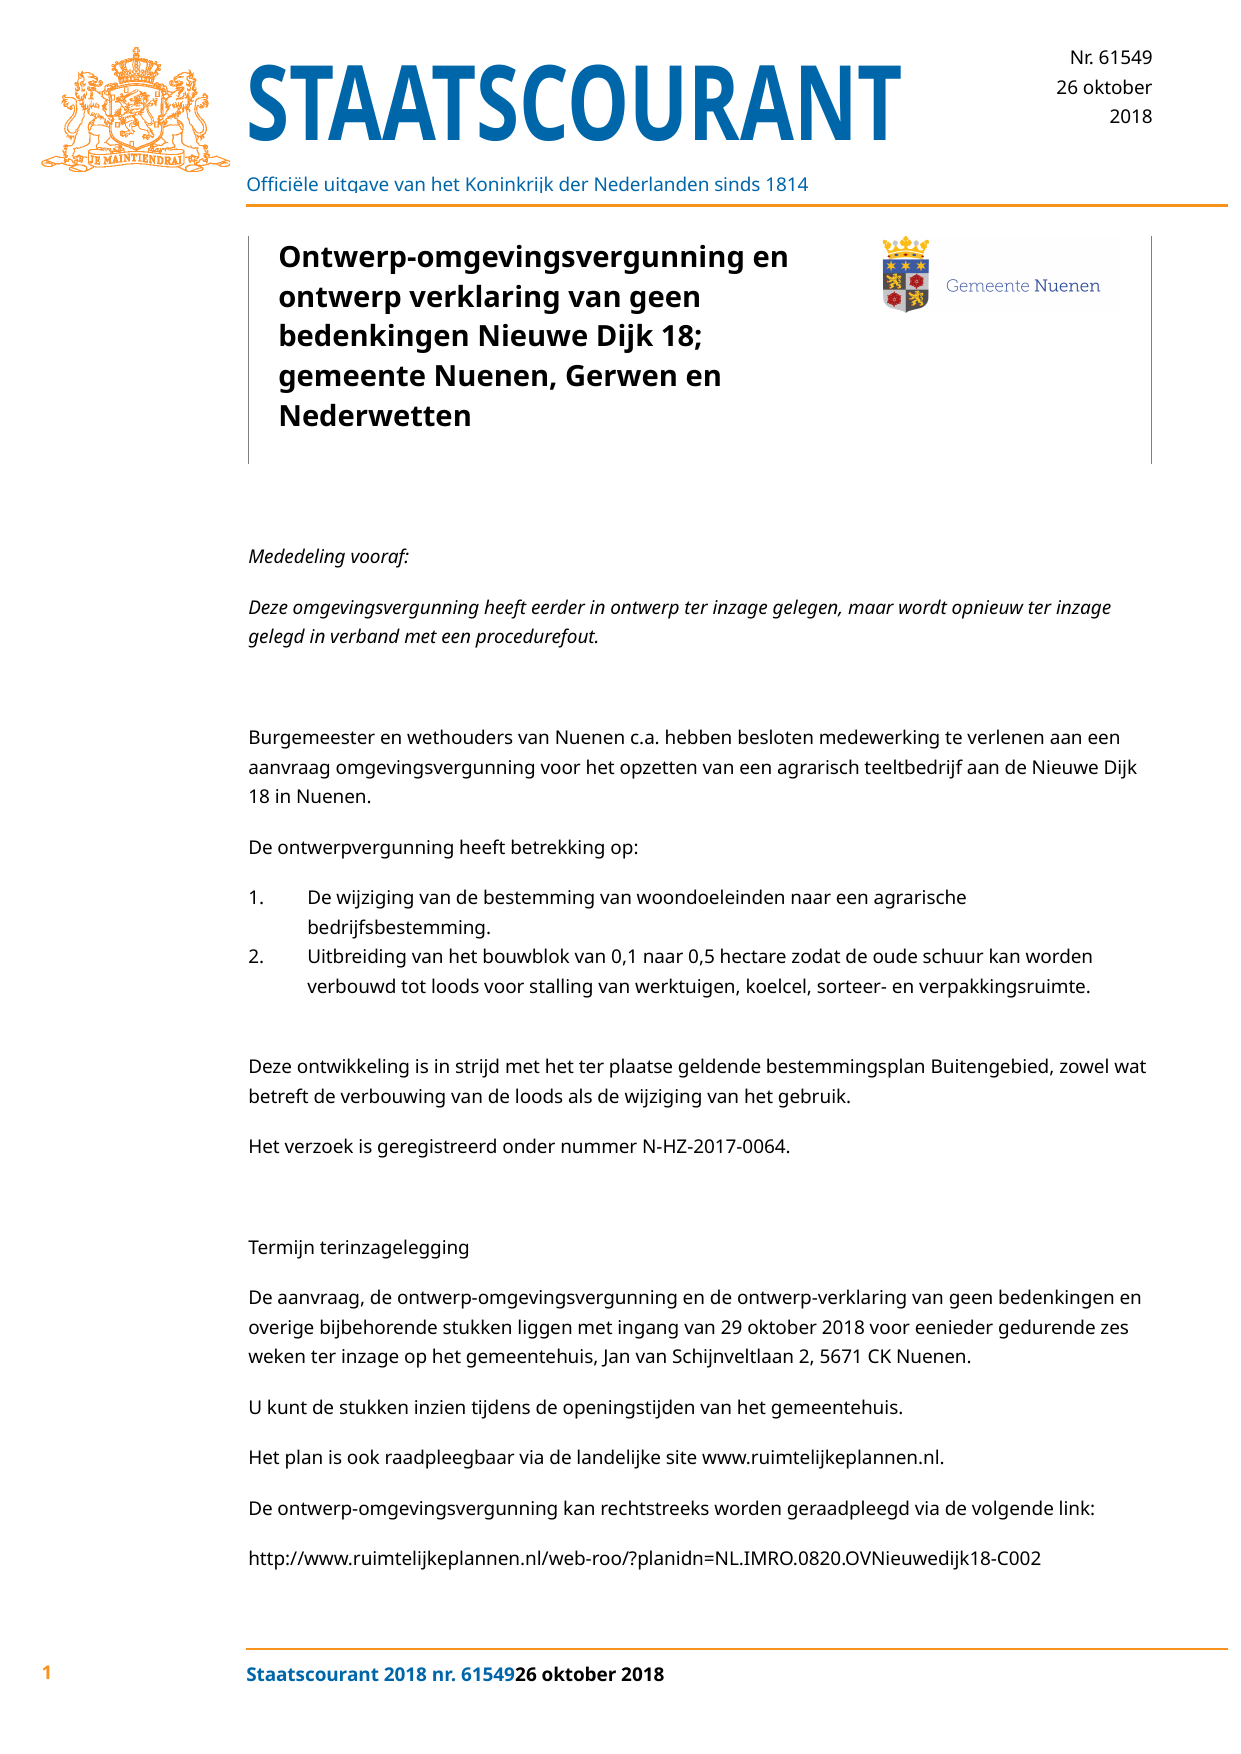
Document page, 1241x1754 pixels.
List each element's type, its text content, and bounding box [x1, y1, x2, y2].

table_header [850, 236, 882, 312]
table_header Ontwerp-omgevingsvergunning en ontwerp verklaring van geen bedenkingen Nieuwe Dijk 18; gemeente Nuenen, Gerwen en Nederwetten [249, 236, 850, 464]
text Termijn terinzagelegging [248, 1234, 1152, 1260]
text De ontwerp-omgevingsvergunning kan rechtstreeks worden geraadpleegd via de volgende link: [248, 1495, 1152, 1521]
text Het verzoek is geregistreerd onder nummer N-HZ-2017-0064. [248, 1133, 1152, 1159]
text Het plan is ook raadpleegbaar via de landelijke site www.ruimtelijkeplannen.nl. [248, 1444, 1152, 1470]
text Mededeling vooraf: [248, 544, 1152, 569]
table_header [1119, 236, 1151, 312]
text De aanvraag, de ontwerp-omgevingsvergunning en de ontwerp-verklaring van geen bedenkingen en overige bijbehorende stukken liggen met ingang van 29 oktober 2018 voor eenieder gedurende zes weken ter inzage op het gemeentehuis, Jan van Schijnveltlaan 2, 5671 CK Nuenen. [248, 1284, 1152, 1369]
text Burgemeester en wethouders van Nuenen c.a. hebben besloten medewerking te verlenen aan een aanvraag omgevingsvergunning voor het opzetten van een agrarisch teeltbedrijf aan de Nieuwe Dijk 18 in Nuenen. [248, 724, 1152, 809]
list De wijziging van de bestemming van woondoeleinden naar een agrarische bedrijfsbestemming. [248, 884, 1152, 940]
text Deze ontwikkeling is in strijd met het ter plaatse geldende bestemmingsplan Buitengebied, zowel wat betreft de verbouwing van de loods als de wijziging van het gebruik. [248, 1053, 1152, 1109]
text Deze omgevingsvergunning heeft eerder in ontwerp ter inzage gelegen, maar wordt opnieuw ter inzage gelegd in verband met een procedurefout. [248, 594, 1152, 649]
picture [41, 47, 231, 172]
text U kunt de stukken inzien tijdens de openingstijden van het gemeentehuis. [248, 1394, 1152, 1420]
text De ontwerpvergunning heeft betrekking op: [248, 834, 1152, 860]
table_header [850, 313, 1151, 464]
text http://www.ruimtelijkeplannen.nl/web-roo/?planidn=NL.IMRO.0820.OVNieuwedijk18-C002 [248, 1545, 1152, 1571]
list Uitbreiding van het bouwblok van 0,1 naar 0,5 hectare zodat de oude schuur kan worden verbouwd tot loods voor stalling van werktuigen, koelcel, sorteer- en verpakkingsruimte. [248, 944, 1152, 999]
picture [882, 236, 1119, 313]
